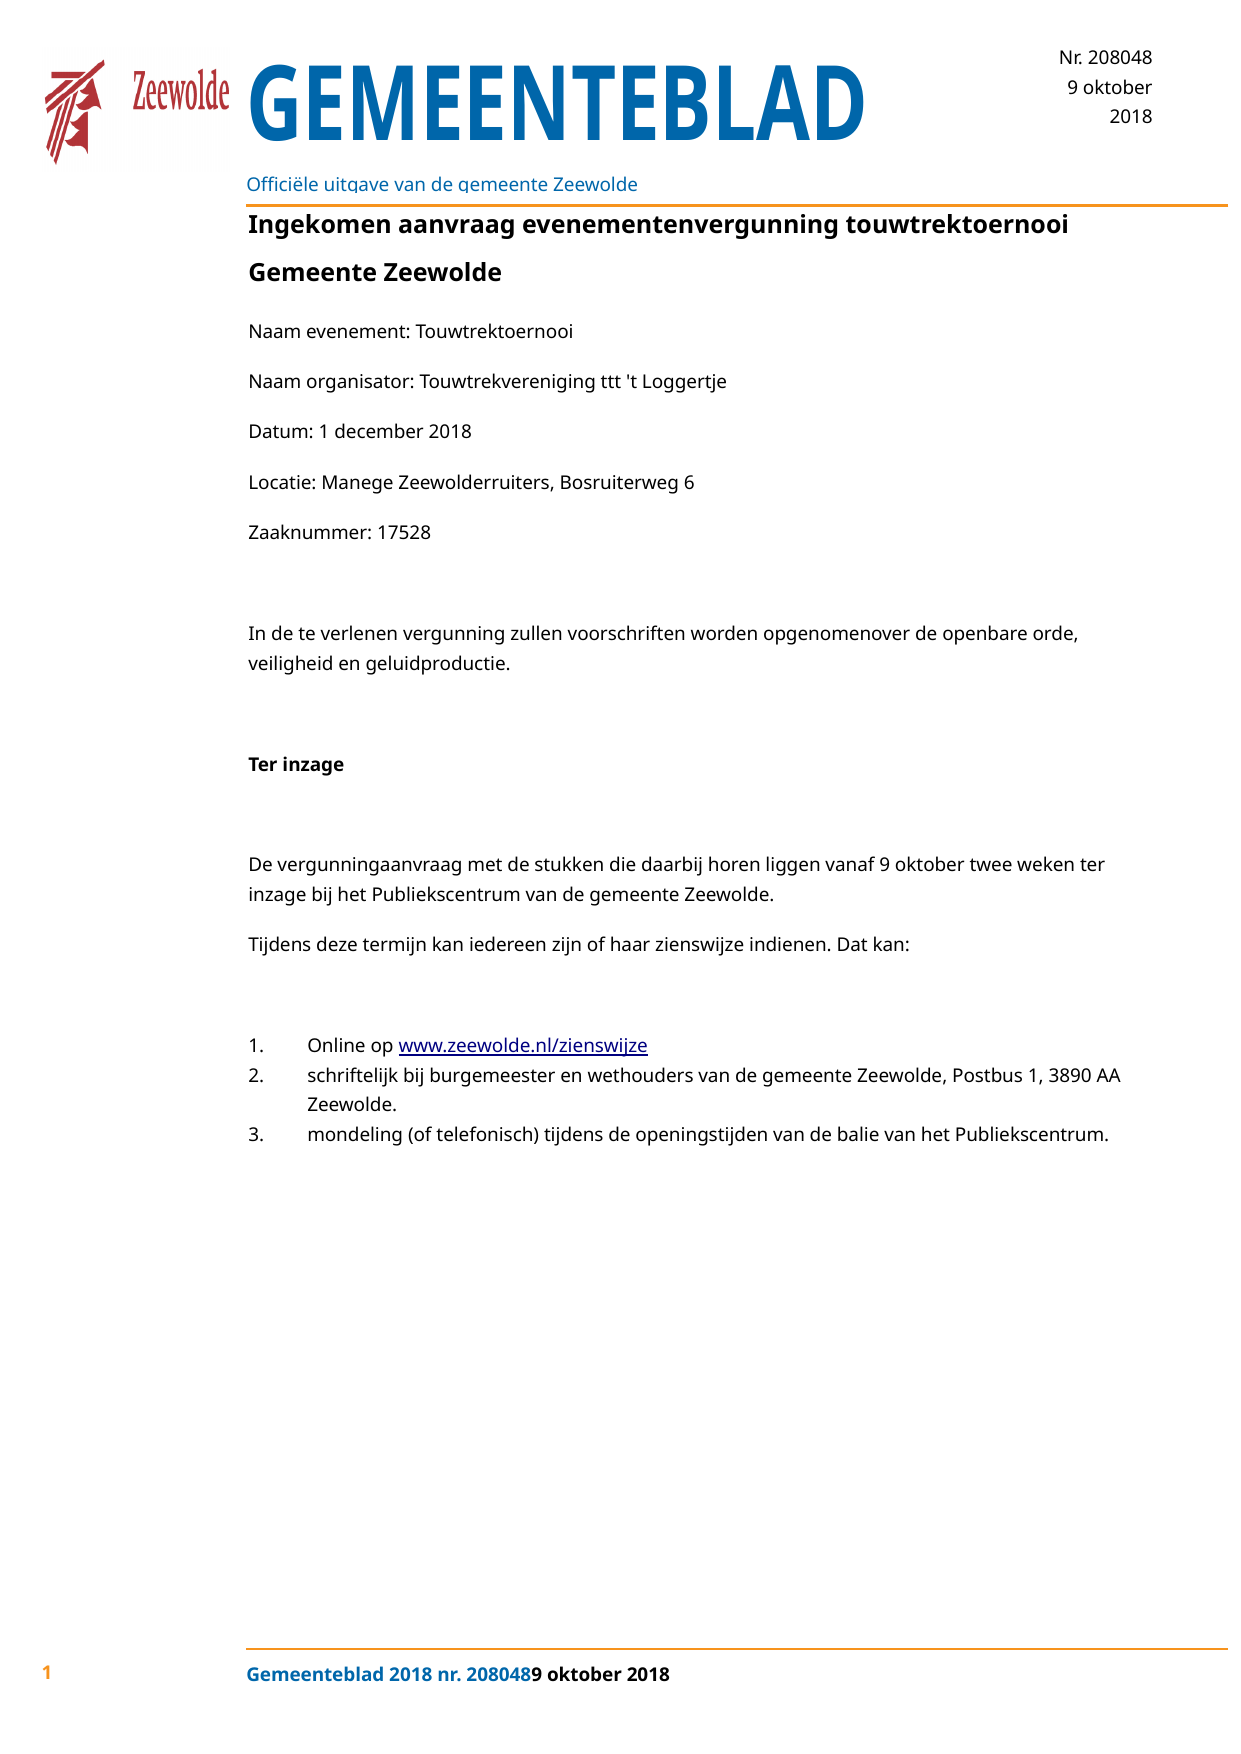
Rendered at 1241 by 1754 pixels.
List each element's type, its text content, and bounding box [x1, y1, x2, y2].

text Ingekomen aanvraag evenementenvergunning touwtrektoernooi Gemeente Zeewolde [248, 207, 1152, 288]
text Ter inzage [248, 751, 1152, 777]
text Tijdens deze termijn kan iedereen zijn of haar zienswijze indienen. Dat kan: [248, 932, 1152, 957]
text Datum: 1 december 2018 [248, 419, 1152, 444]
list schriftelijk bij burgemeester en wethouders van de gemeente Zeewolde, Postbus 1, 3890 AA Zeewolde. [248, 1062, 1152, 1117]
text In de te verlenen vergunning zullen voorschriften worden opgenomenover de openbare orde, veiligheid en geluidproductie. [248, 620, 1152, 676]
text Naam evenement: Touwtrektoernooi [248, 318, 1152, 344]
text Locatie: Manege Zeewolderruiters, Bosruiterweg 6 [248, 469, 1152, 495]
list mondeling (of telefonisch) tijdens de openingstijden van de balie van het Publiekscentrum. [248, 1121, 1152, 1147]
text Zaaknummer: 17528 [248, 519, 1152, 545]
picture [41, 47, 231, 172]
text Naam organisator: Touwtrekvereniging ttt 't Loggertje [248, 368, 1152, 394]
list Online op www.zeewolde.nl/zienswijze [248, 1032, 1152, 1058]
text De vergunningaanvraag met de stukken die daarbij horen liggen vanaf 9 oktober twee weken ter inzage bij het Publiekscentrum van de gemeente Zeewolde. [248, 852, 1152, 907]
